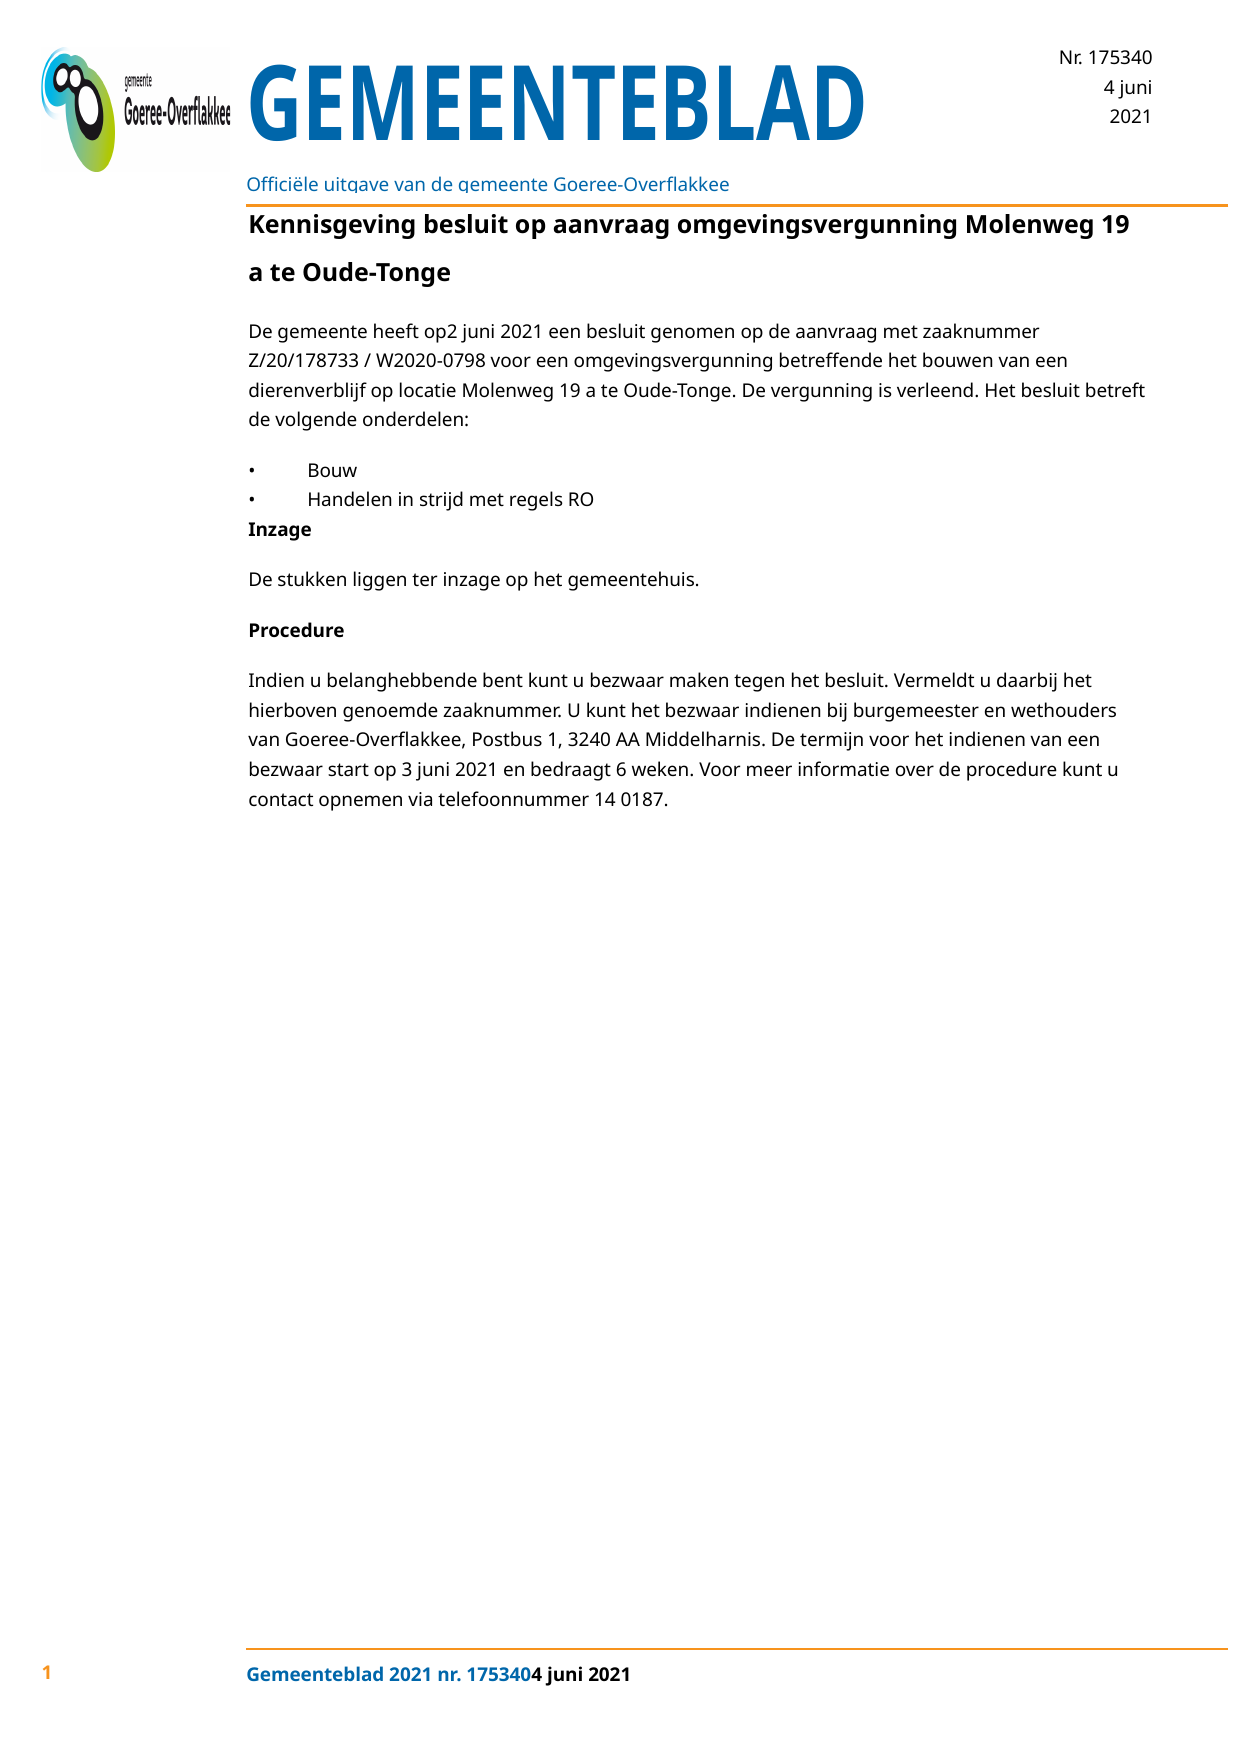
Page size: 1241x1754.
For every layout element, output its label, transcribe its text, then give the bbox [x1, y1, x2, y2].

text Indien u belanghebbende bent kunt u bezwaar maken tegen het besluit. Vermeldt u daarbij het hierboven genoemde zaaknummer. U kunt het bezwaar indienen bij burgemeester en wethouders van Goeree-Overflakkee, Postbus 1, 3240 AA Middelharnis. De termijn voor het indienen van een bezwaar start op 3 juni 2021 en bedraagt 6 weken. Voor meer informatie over de procedure kunt u contact opnemen via telefoonnummer 14 0187. [248, 667, 1152, 812]
text De gemeente heeft op2 juni 2021 een besluit genomen op de aanvraag met zaaknummer Z/20/178733 / W2020-0798 voor een omgevingsvergunning betreffende het bouwen van een dierenverblijf op locatie Molenweg 19 a te Oude-Tonge. De vergunning is verleend. Het besluit betreft de volgende onderdelen: [248, 318, 1152, 432]
list Handelen in strijd met regels RO [248, 487, 1152, 512]
text De stukken liggen ter inzage op het gemeentehuis. [248, 567, 1152, 592]
list Bouw [248, 457, 1152, 483]
text Procedure [248, 617, 1152, 643]
text Kennisgeving besluit op aanvraag omgevingsvergunning Molenweg 19 a te Oude-Tonge [248, 207, 1152, 288]
picture [41, 47, 231, 172]
text Inzage [248, 516, 1152, 542]
